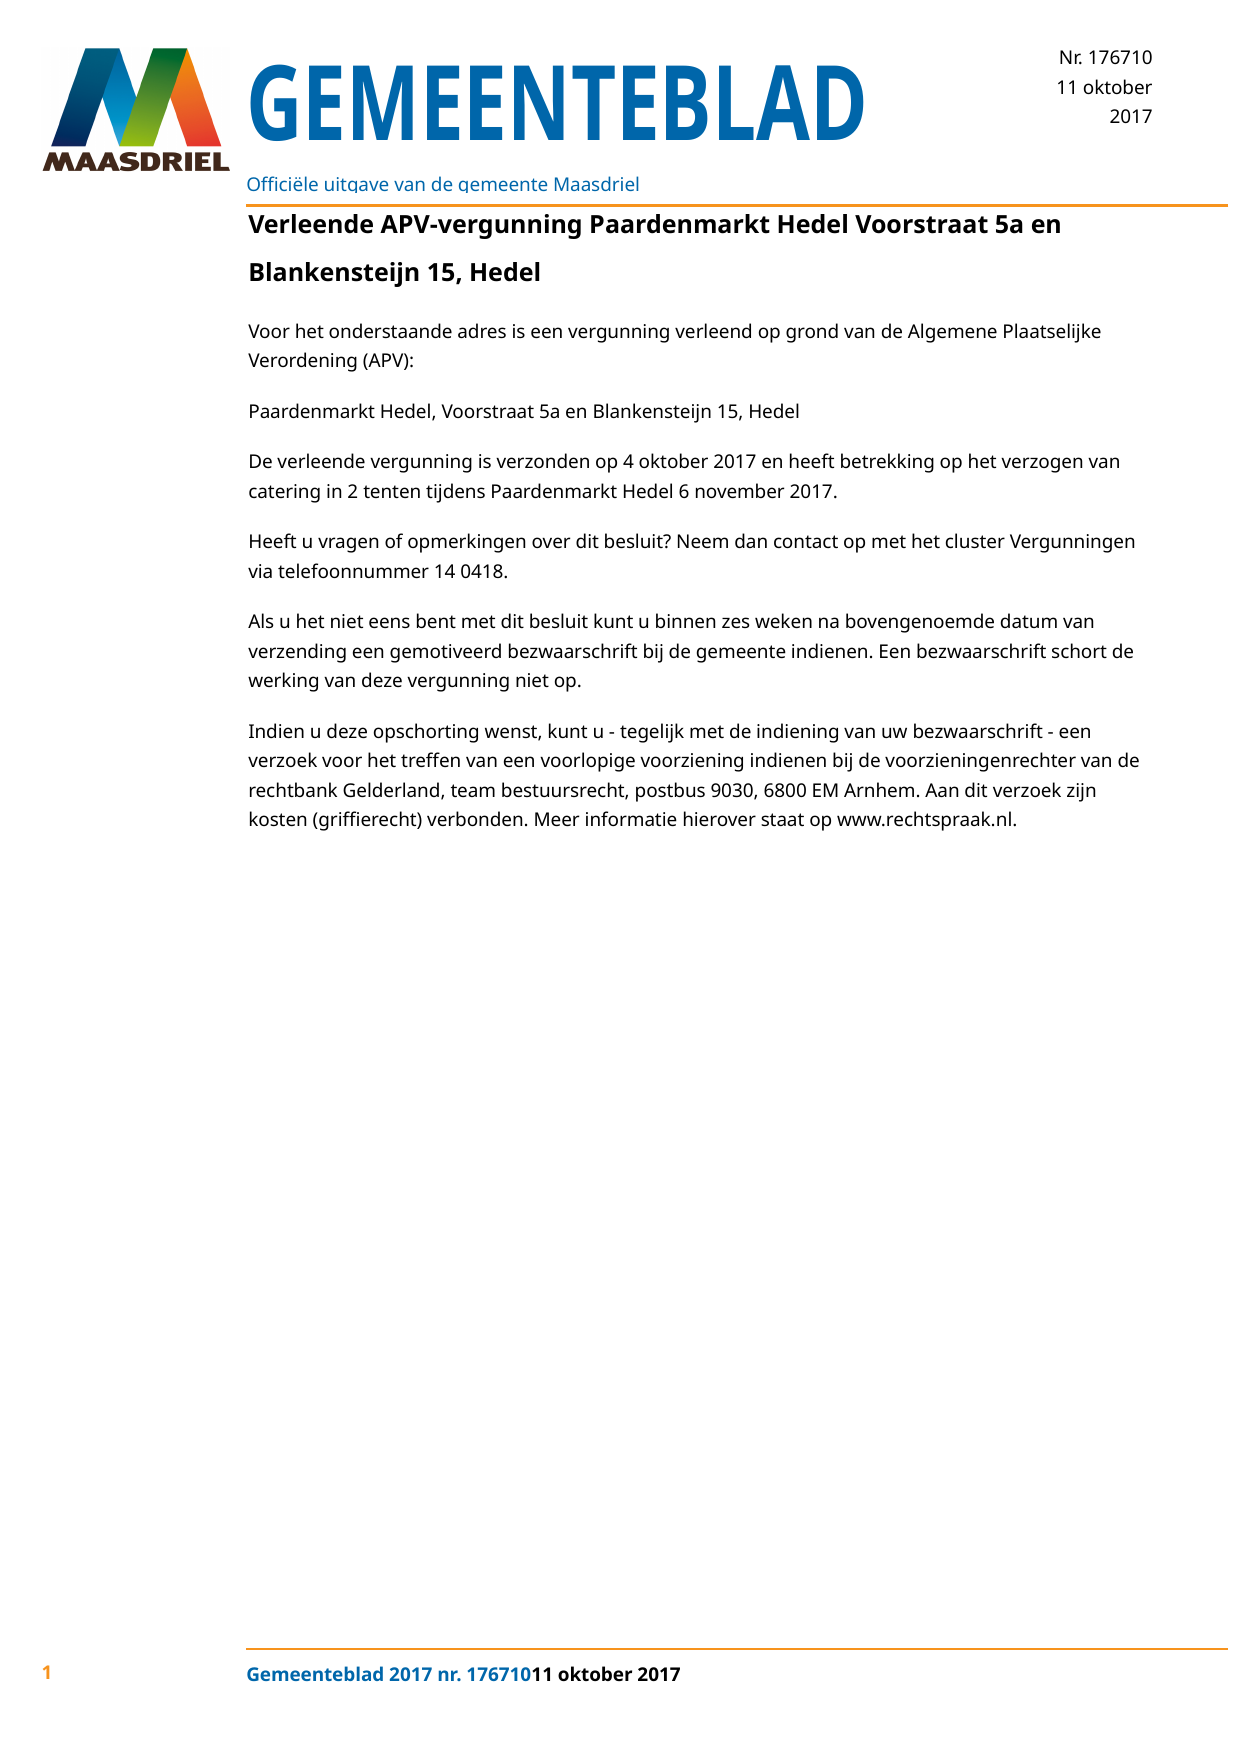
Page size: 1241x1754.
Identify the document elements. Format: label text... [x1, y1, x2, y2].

picture [41, 47, 231, 172]
text Verleende APV-vergunning Paardenmarkt Hedel Voorstraat 5a en Blankensteijn 15, Hedel [248, 207, 1152, 288]
text Heeft u vragen of opmerkingen over dit besluit? Neem dan contact op met het cluster Vergunningen via telefoonnummer 14 0418. [248, 528, 1152, 584]
text Indien u deze opschorting wenst, kunt u - tegelijk met de indiening van uw bezwaarschrift - een verzoek voor het treffen van een voorlopige voorziening indienen bij de voorzieningenrechter van de rechtbank Gelderland, team bestuursrecht, postbus 9030, 6800 EM Arnhem. Aan dit verzoek zijn kosten (griffierecht) verbonden. Meer informatie hierover staat op www.rechtspraak.nl. [248, 718, 1152, 832]
text De verleende vergunning is verzonden op 4 oktober 2017 en heeft betrekking op het verzogen van catering in 2 tenten tijdens Paardenmarkt Hedel 6 november 2017. [248, 448, 1152, 504]
text Paardenmarkt Hedel, Voorstraat 5a en Blankensteijn 15, Hedel [248, 398, 1152, 424]
text Als u het niet eens bent met dit besluit kunt u binnen zes weken na bovengenoemde datum van verzending een gemotiveerd bezwaarschrift bij de gemeente indienen. Een bezwaarschrift schort de werking van deze vergunning niet op. [248, 608, 1152, 693]
text Voor het onderstaande adres is een vergunning verleend op grond van de Algemene Plaatselijke Verordening (APV): [248, 318, 1152, 373]
